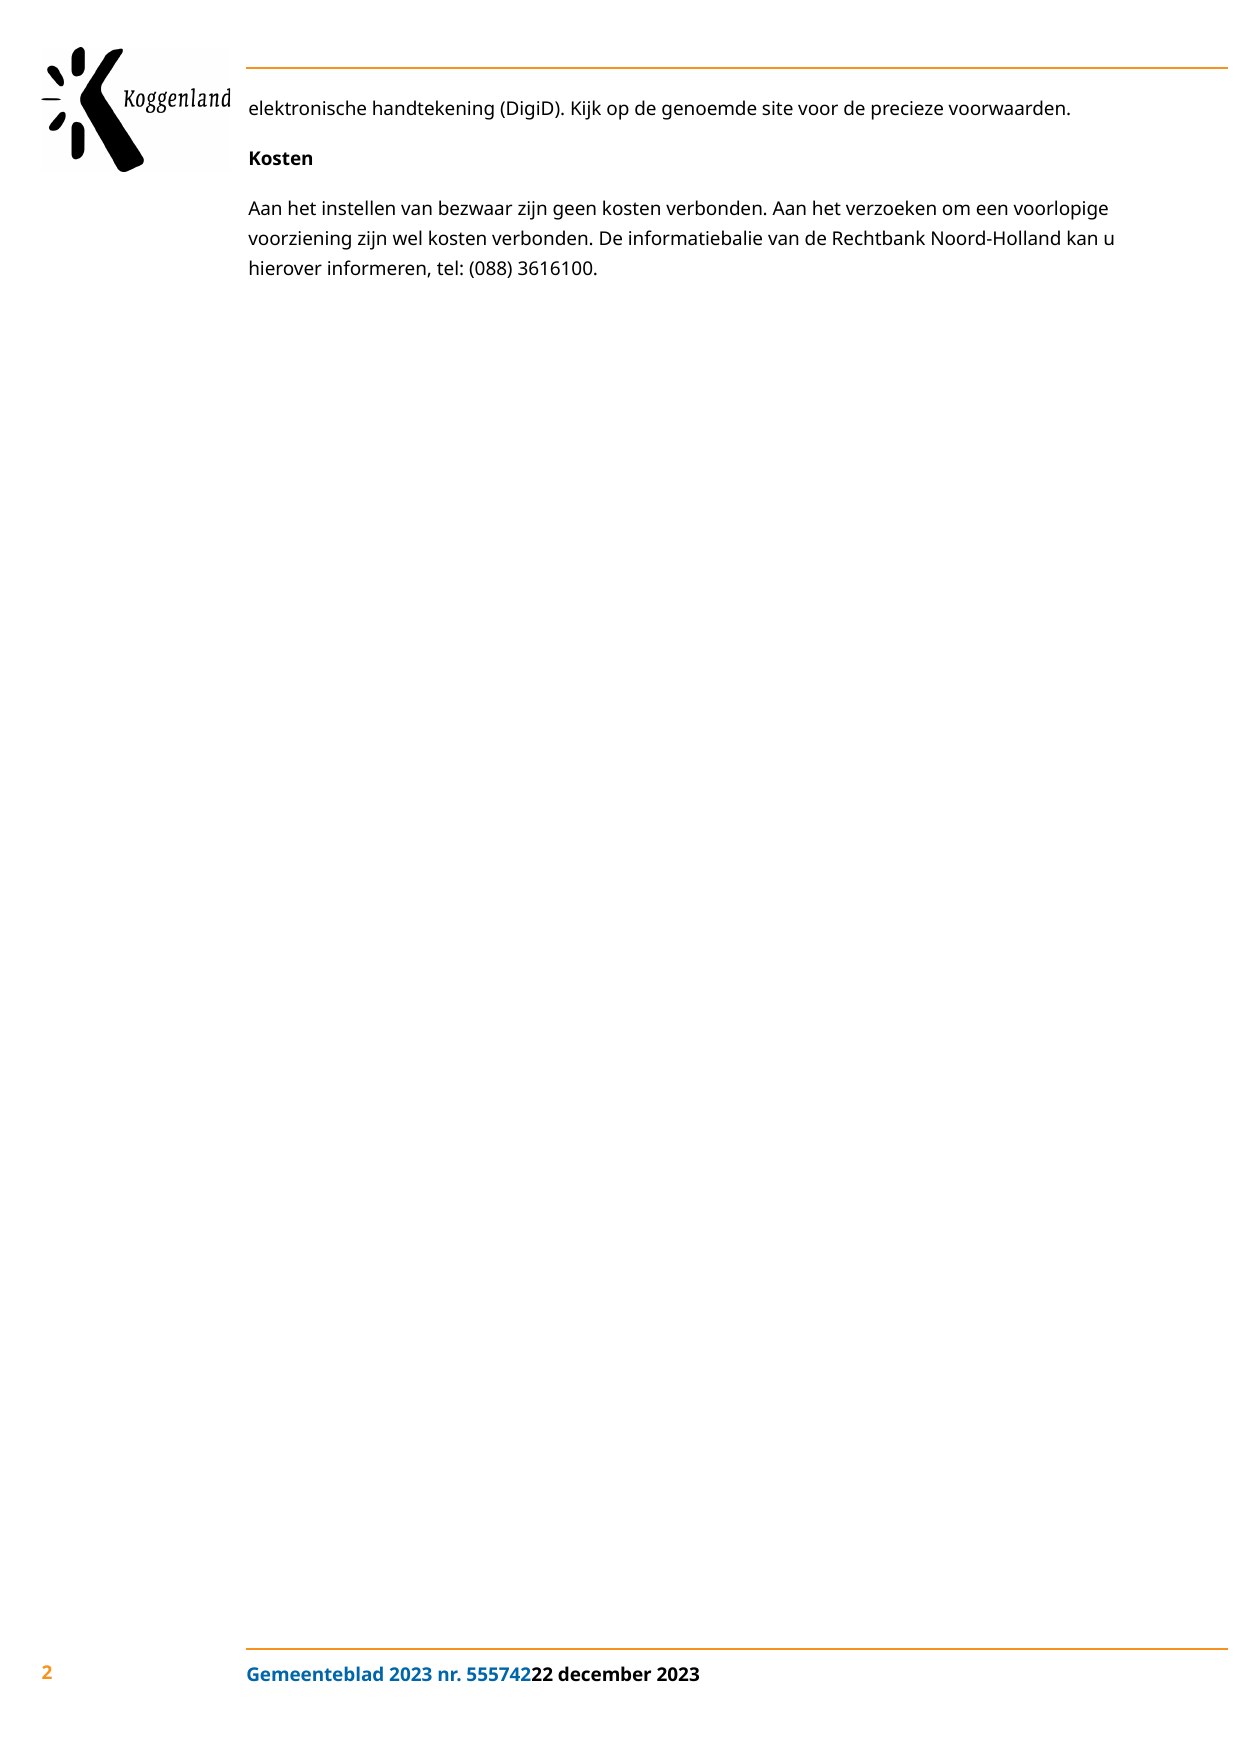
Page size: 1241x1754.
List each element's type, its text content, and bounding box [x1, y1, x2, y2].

text elektronische handtekening (DigiD). Kijk op de genoemde site voor de precieze voorwaarden. [248, 95, 1152, 121]
text Kosten [248, 145, 1152, 171]
picture [41, 47, 231, 172]
text Aan het instellen van bezwaar zijn geen kosten verbonden. Aan het verzoeken om een voorlopige voorziening zijn wel kosten verbonden. De informatiebalie van de Rechtbank Noord-Holland kan u hierover informeren, tel: (088) 3616100. [248, 196, 1152, 281]
